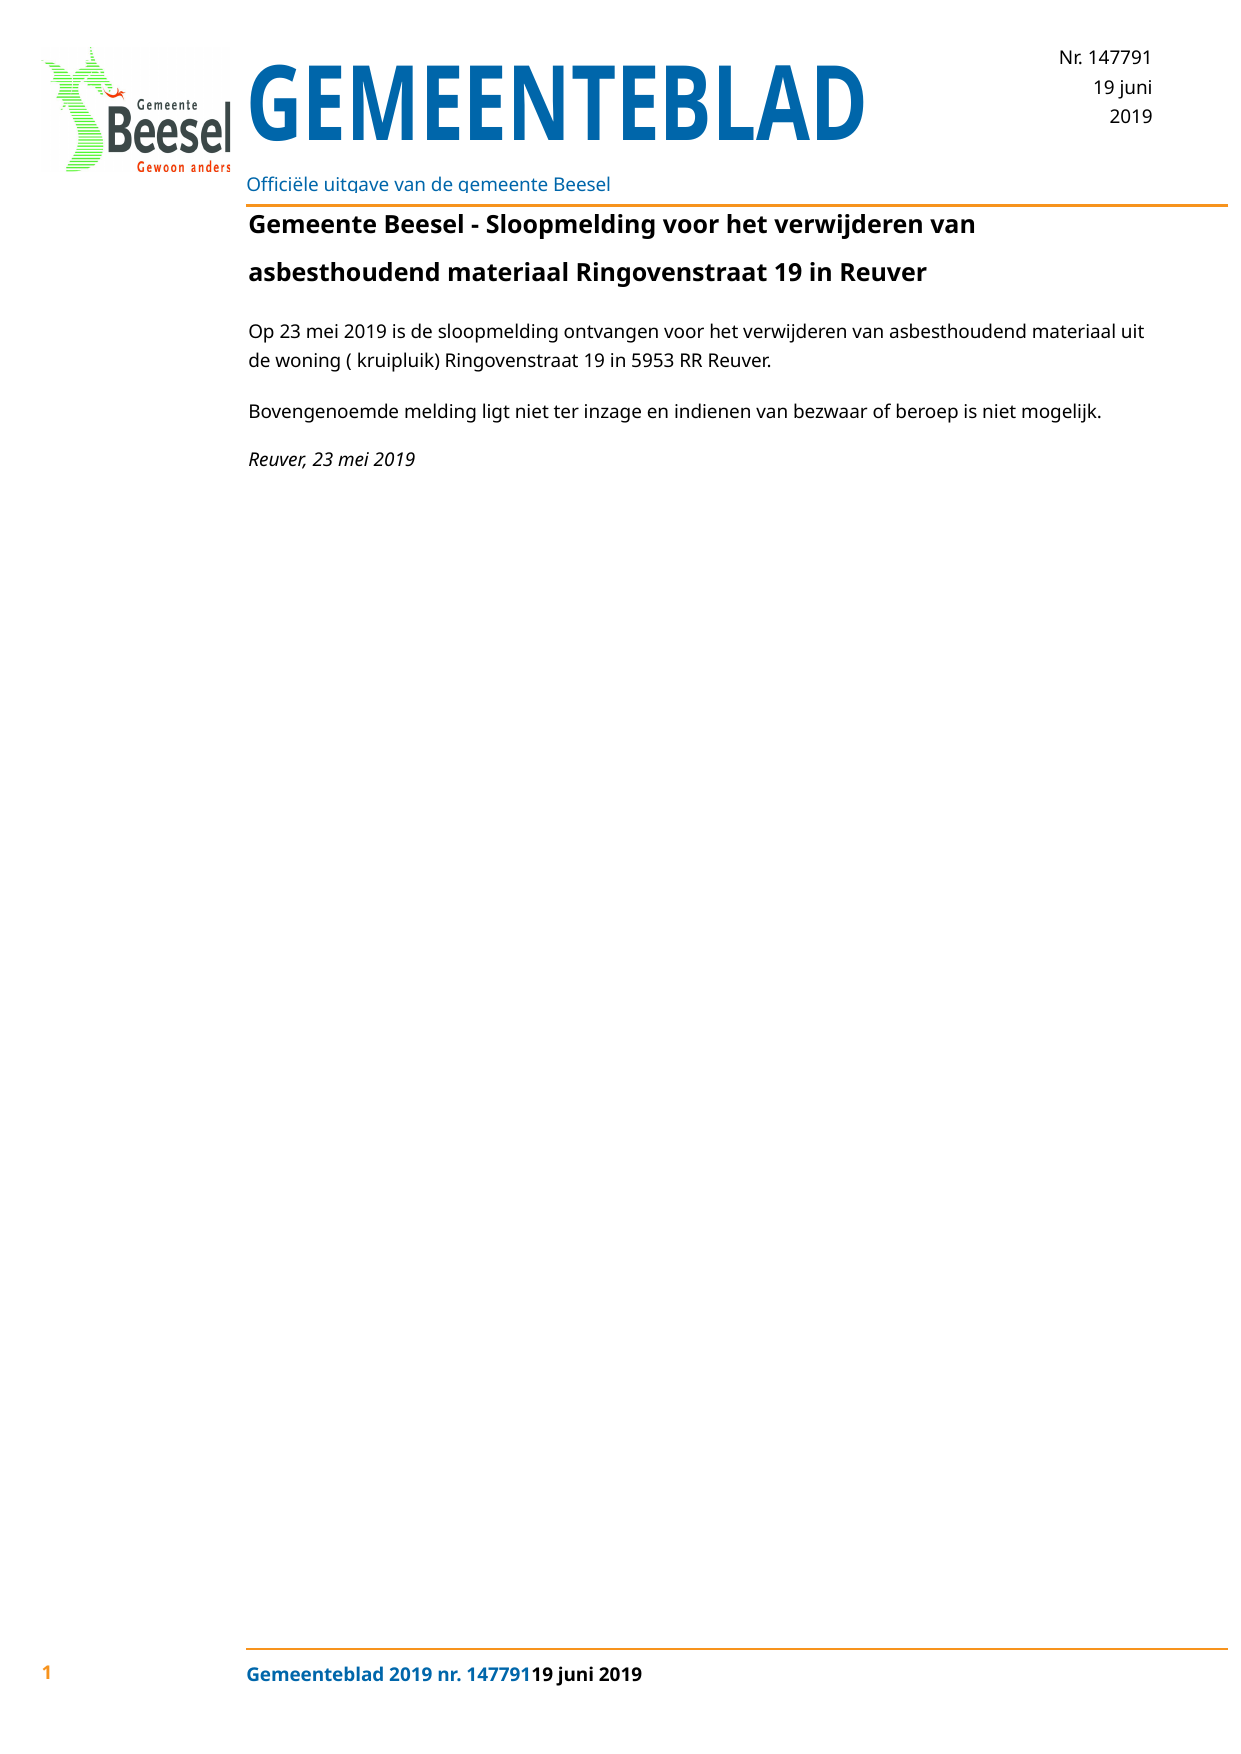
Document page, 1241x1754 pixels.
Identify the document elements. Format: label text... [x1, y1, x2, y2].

text Gemeente Beesel - Sloopmelding voor het verwijderen van asbesthoudend materiaal Ringovenstraat 19 in Reuver [248, 207, 1152, 288]
text Op 23 mei 2019 is de sloopmelding ontvangen voor het verwijderen van asbesthoudend materiaal uit de woning ( kruipluik) Ringovenstraat 19 in 5953 RR Reuver. [248, 318, 1152, 373]
text Bovengenoemde melding ligt niet ter inzage en indienen van bezwaar of beroep is niet mogelijk. [248, 398, 1152, 424]
text Reuver, 23 mei 2019 [248, 446, 1152, 471]
picture [41, 47, 231, 172]
